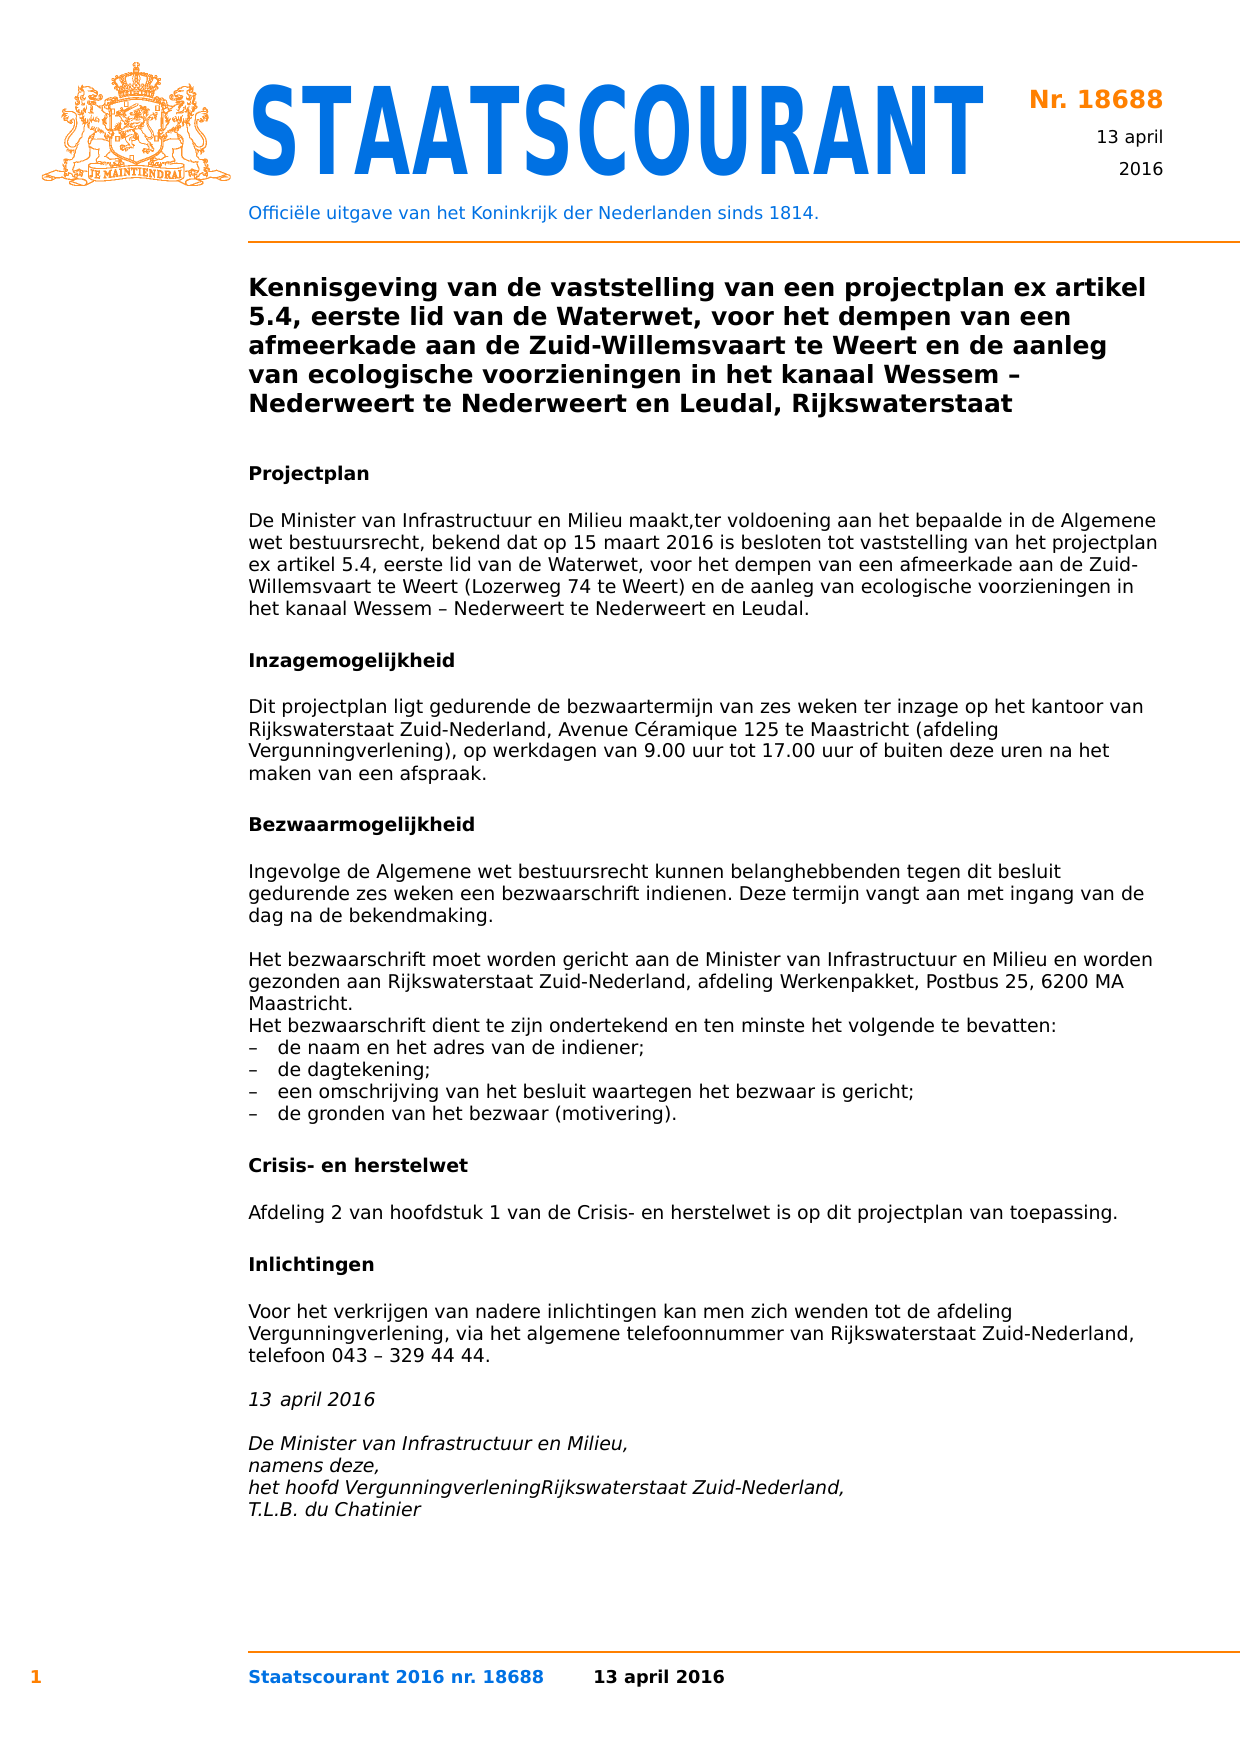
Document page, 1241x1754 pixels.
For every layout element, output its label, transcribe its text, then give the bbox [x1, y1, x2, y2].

picture [41, 62, 231, 186]
table_header Nr. 18688 [998, 62, 1240, 121]
subtitle Inzagemogelijkheid [248, 649, 1163, 671]
text Het bezwaarschrift dient te zijn ondertekend en ten minste het volgende te bevatten: [248, 1015, 1163, 1037]
text Het bezwaarschrift moet worden gericht aan de Minister van Infrastructuur en Milieu en worden gezonden aan Rijkswaterstaat Zuid-Nederland, afdeling Werkenpakket, Postbus 25, 6200 MA Maastricht. [248, 949, 1163, 1015]
text – een omschrijving van het besluit waartegen het bezwaar is gericht; [248, 1081, 1163, 1103]
subtitle Projectplan [248, 463, 1163, 484]
subtitle Inlichtingen [248, 1254, 1163, 1276]
text De Minister van Infrastructuur en Milieu, namens deze, het hoofd VergunningverleningRijkswaterstaat Zuid-Nederland, T.L.B. du Chatinier [248, 1433, 1163, 1521]
text Afdeling 2 van hoofdstuk 1 van de Crisis- en herstelwet is op dit projectplan van toepassing. [248, 1202, 1163, 1224]
table_cell 2016 [998, 153, 1240, 203]
text Voor het verkrijgen van nadere inlichtingen kan men zich wenden tot de afdeling Vergunningverlening, via het algemene telefoonnummer van Rijkswaterstaat Zuid-Nederland, telefoon 043 – 329 44 44. [248, 1301, 1163, 1367]
text De Minister van Infrastructuur en Milieu maakt,ter voldoening aan het bepaalde in de Algemene wet bestuursrecht, bekend dat op 15 maart 2016 is besloten tot vaststelling van het projectplan ex artikel 5.4, eerste lid van de Waterwet, voor het dempen van een afmeerkade aan de Zuid-Willemsvaart te Weert (Lozerweg 74 te Weert) en de aanleg van ecologische voorzieningen in het kanaal Wessem – Nederweert te Nederweert en Leudal. [248, 509, 1163, 619]
subtitle Kennisgeving van de vaststelling van een projectplan ex artikel 5.4, eerste lid van de Waterwet, voor het dempen van een afmeerkade aan de Zuid-Willemsvaart te Weert en de aanleg van ecologische voorzieningen in het kanaal Wessem – Nederweert te Nederweert en Leudal, Rijkswaterstaat [248, 273, 1163, 419]
subtitle Bezwaarmogelijkheid [248, 814, 1163, 836]
table_header STAATSCOURANT [248, 62, 998, 203]
table_header [25, 62, 248, 241]
text 13 april 2016 [248, 1389, 1163, 1411]
text – de gronden van het bezwaar (motivering). [248, 1103, 1163, 1125]
text – de naam en het adres van de indiener; [248, 1037, 1163, 1059]
table_cell 13 april [998, 121, 1240, 153]
table_cell Officiële uitgave van het Koninkrijk der Nederlanden sinds 1814. [248, 203, 1240, 241]
subtitle Crisis- en herstelwet [248, 1155, 1163, 1177]
text Dit projectplan ligt gedurende de bezwaartermijn van zes weken ter inzage op het kantoor van Rijkswaterstaat Zuid-Nederland, Avenue Céramique 125 te Maastricht (afdeling Vergunningverlening), op werkdagen van 9.00 uur tot 17.00 uur of buiten deze uren na het maken van een afspraak. [248, 696, 1163, 784]
text Ingevolge de Algemene wet bestuursrecht kunnen belanghebbenden tegen dit besluit gedurende zes weken een bezwaarschrift indienen. Deze termijn vangt aan met ingang van de dag na de bekendmaking. [248, 861, 1163, 927]
text – de dagtekening; [248, 1059, 1163, 1081]
